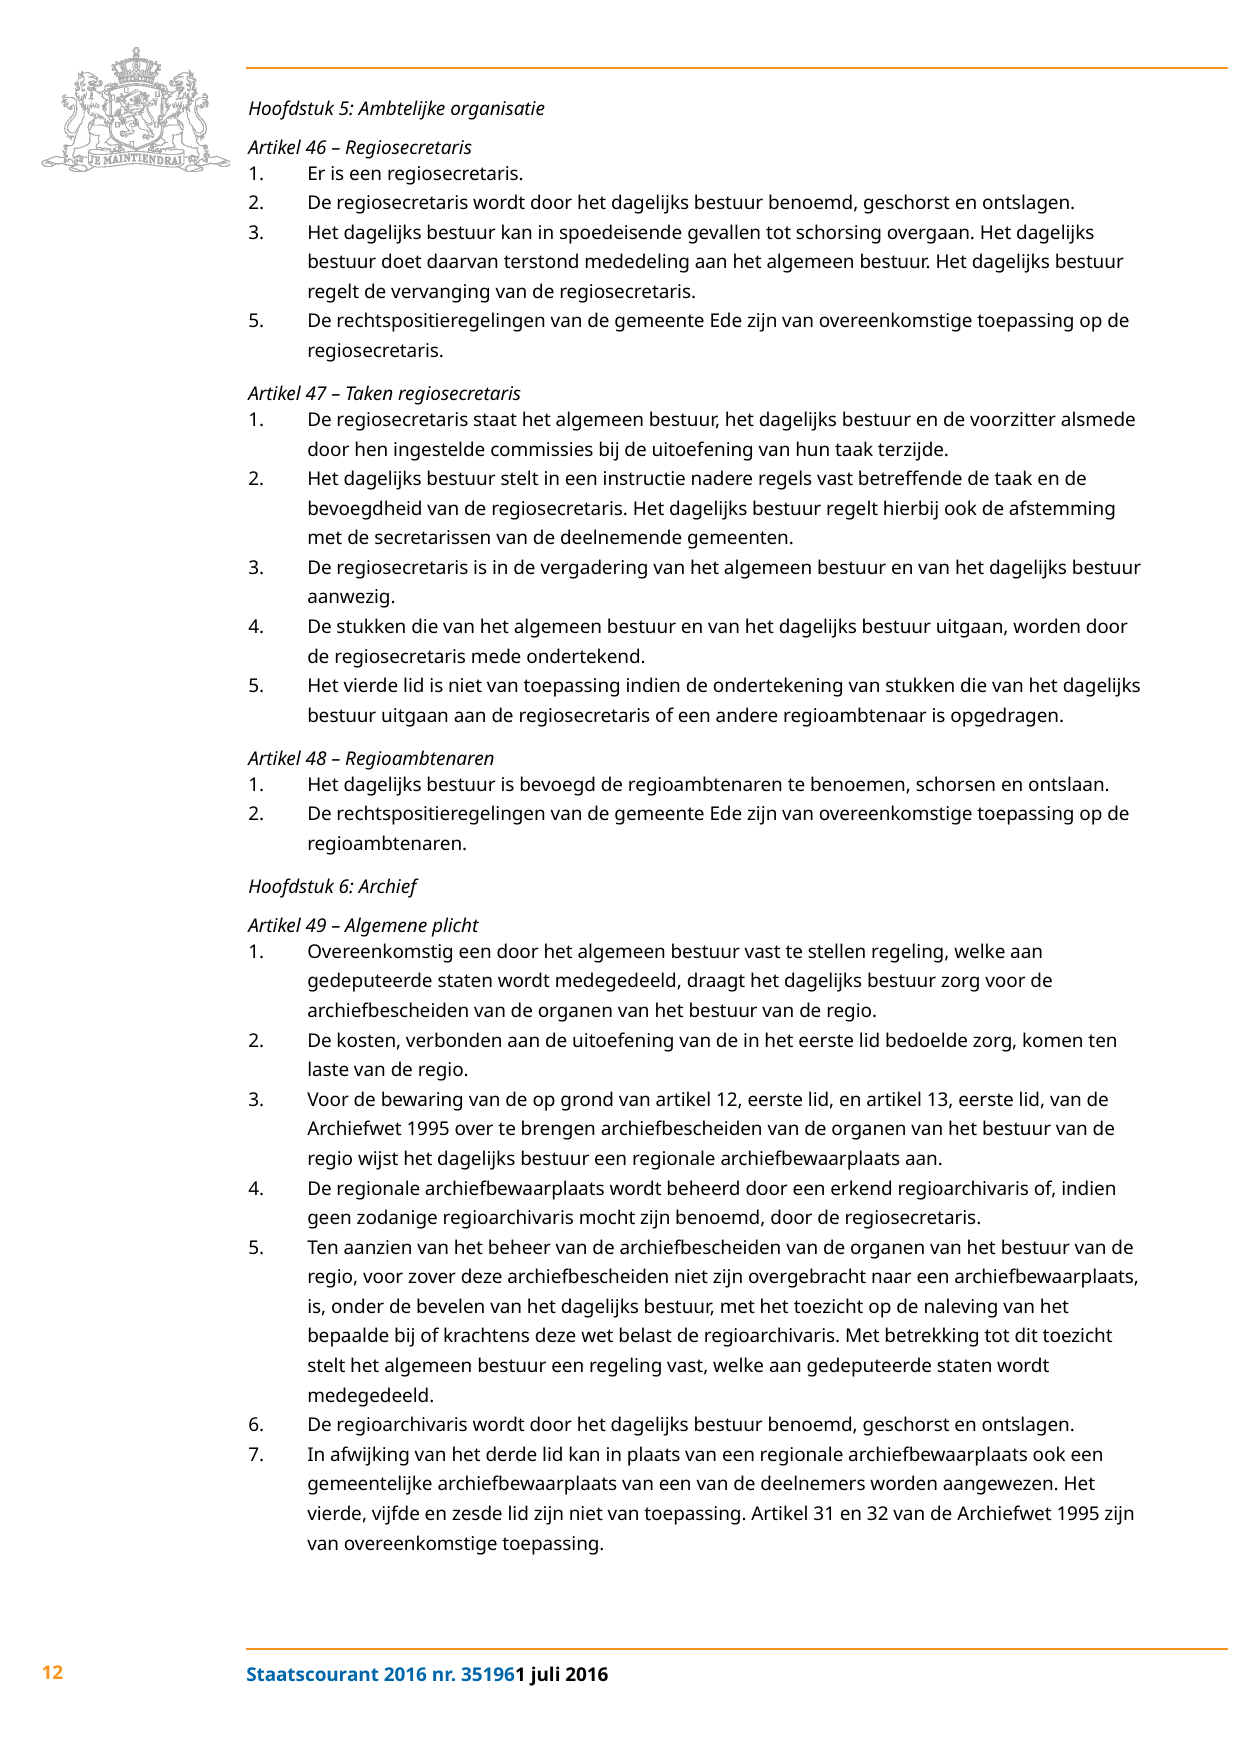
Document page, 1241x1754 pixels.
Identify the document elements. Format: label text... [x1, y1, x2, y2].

picture [41, 47, 231, 172]
list Overeenkomstig een door het algemeen bestuur vast te stellen regeling, welke aan gedeputeerde staten wordt medegedeeld, draagt het dagelijks bestuur zorg voor de archiefbescheiden van de organen van het bestuur van de regio. [248, 938, 1152, 1023]
list Ten aanzien van het beheer van de archiefbescheiden van de organen van het bestuur van de regio, voor zover deze archiefbescheiden niet zijn overgebracht naar een archiefbewaarplaats, is, onder de bevelen van het dagelijks bestuur, met het toezicht op de naleving van het bepaalde bij of krachtens deze wet belast de regioarchivaris. Met betrekking tot dit toezicht stelt het algemeen bestuur een regeling vast, welke aan gedeputeerde staten wordt medegedeeld. [248, 1234, 1152, 1408]
list De stukken die van het algemeen bestuur en van het dagelijks bestuur uitgaan, worden door de regiosecretaris mede ondertekend. [248, 613, 1152, 668]
list Het dagelijks bestuur stelt in een instructie nadere regels vast betreffende de taak en de bevoegdheid van de regiosecretaris. Het dagelijks bestuur regelt hierbij ook de afstemming met de secretarissen van de deelnemende gemeenten. [248, 465, 1152, 550]
text Hoofdstuk 6: Archief [248, 873, 1152, 899]
text Hoofdstuk 5: Ambtelijke organisatie [248, 95, 1152, 121]
list De regiosecretaris is in de vergadering van het algemeen bestuur en van het dagelijks bestuur aanwezig. [248, 554, 1152, 609]
list Het dagelijks bestuur kan in spoedeisende gevallen tot schorsing overgaan. Het dagelijks bestuur doet daarvan terstond mededeling aan het algemeen bestuur. Het dagelijks bestuur regelt de vervanging van de regiosecretaris. [248, 219, 1152, 304]
text Artikel 48 – Regioambtenaren [248, 745, 1152, 771]
text Artikel 49 – Algemene plicht [248, 912, 1152, 938]
list Het vierde lid is niet van toepassing indien de ondertekening van stukken die van het dagelijks bestuur uitgaan aan de regiosecretaris of een andere regioambtenaar is opgedragen. [248, 672, 1152, 728]
list De regiosecretaris wordt door het dagelijks bestuur benoemd, geschorst en ontslagen. [248, 189, 1152, 215]
text Artikel 47 – Taken regiosecretaris [248, 380, 1152, 406]
list De rechtspositieregelingen van de gemeente Ede zijn van overeenkomstige toepassing op de regioambtenaren. [248, 800, 1152, 856]
text Artikel 46 – Regiosecretaris [248, 134, 1152, 160]
list De regiosecretaris staat het algemeen bestuur, het dagelijks bestuur en de voorzitter alsmede door hen ingestelde commissies bij de uitoefening van hun taak terzijde. [248, 406, 1152, 461]
list De regioarchivaris wordt door het dagelijks bestuur benoemd, geschorst en ontslagen. [248, 1411, 1152, 1437]
list In afwijking van het derde lid kan in plaats van een regionale archiefbewaarplaats ook een gemeentelijke archiefbewaarplaats van een van de deelnemers worden aangewezen. Het vierde, vijfde en zesde lid zijn niet van toepassing. Artikel 31 en 32 van de Archiefwet 1995 zijn van overeenkomstige toepassing. [248, 1441, 1152, 1556]
list De kosten, verbonden aan de uitoefening van de in het eerste lid bedoelde zorg, komen ten laste van de regio. [248, 1027, 1152, 1082]
list De rechtspositieregelingen van de gemeente Ede zijn van overeenkomstige toepassing op de regiosecretaris. [248, 308, 1152, 363]
list De regionale archiefbewaarplaats wordt beheerd door een erkend regioarchivaris of, indien geen zodanige regioarchivaris mocht zijn benoemd, door de regiosecretaris. [248, 1175, 1152, 1230]
list Voor de bewaring van de op grond van artikel 12, eerste lid, en artikel 13, eerste lid, van de Archiefwet 1995 over te brengen archiefbescheiden van de organen van het bestuur van de regio wijst het dagelijks bestuur een regionale archiefbewaarplaats aan. [248, 1086, 1152, 1171]
list Er is een regiosecretaris. [248, 160, 1152, 186]
list Het dagelijks bestuur is bevoegd de regioambtenaren te benoemen, schorsen en ontslaan. [248, 771, 1152, 797]
